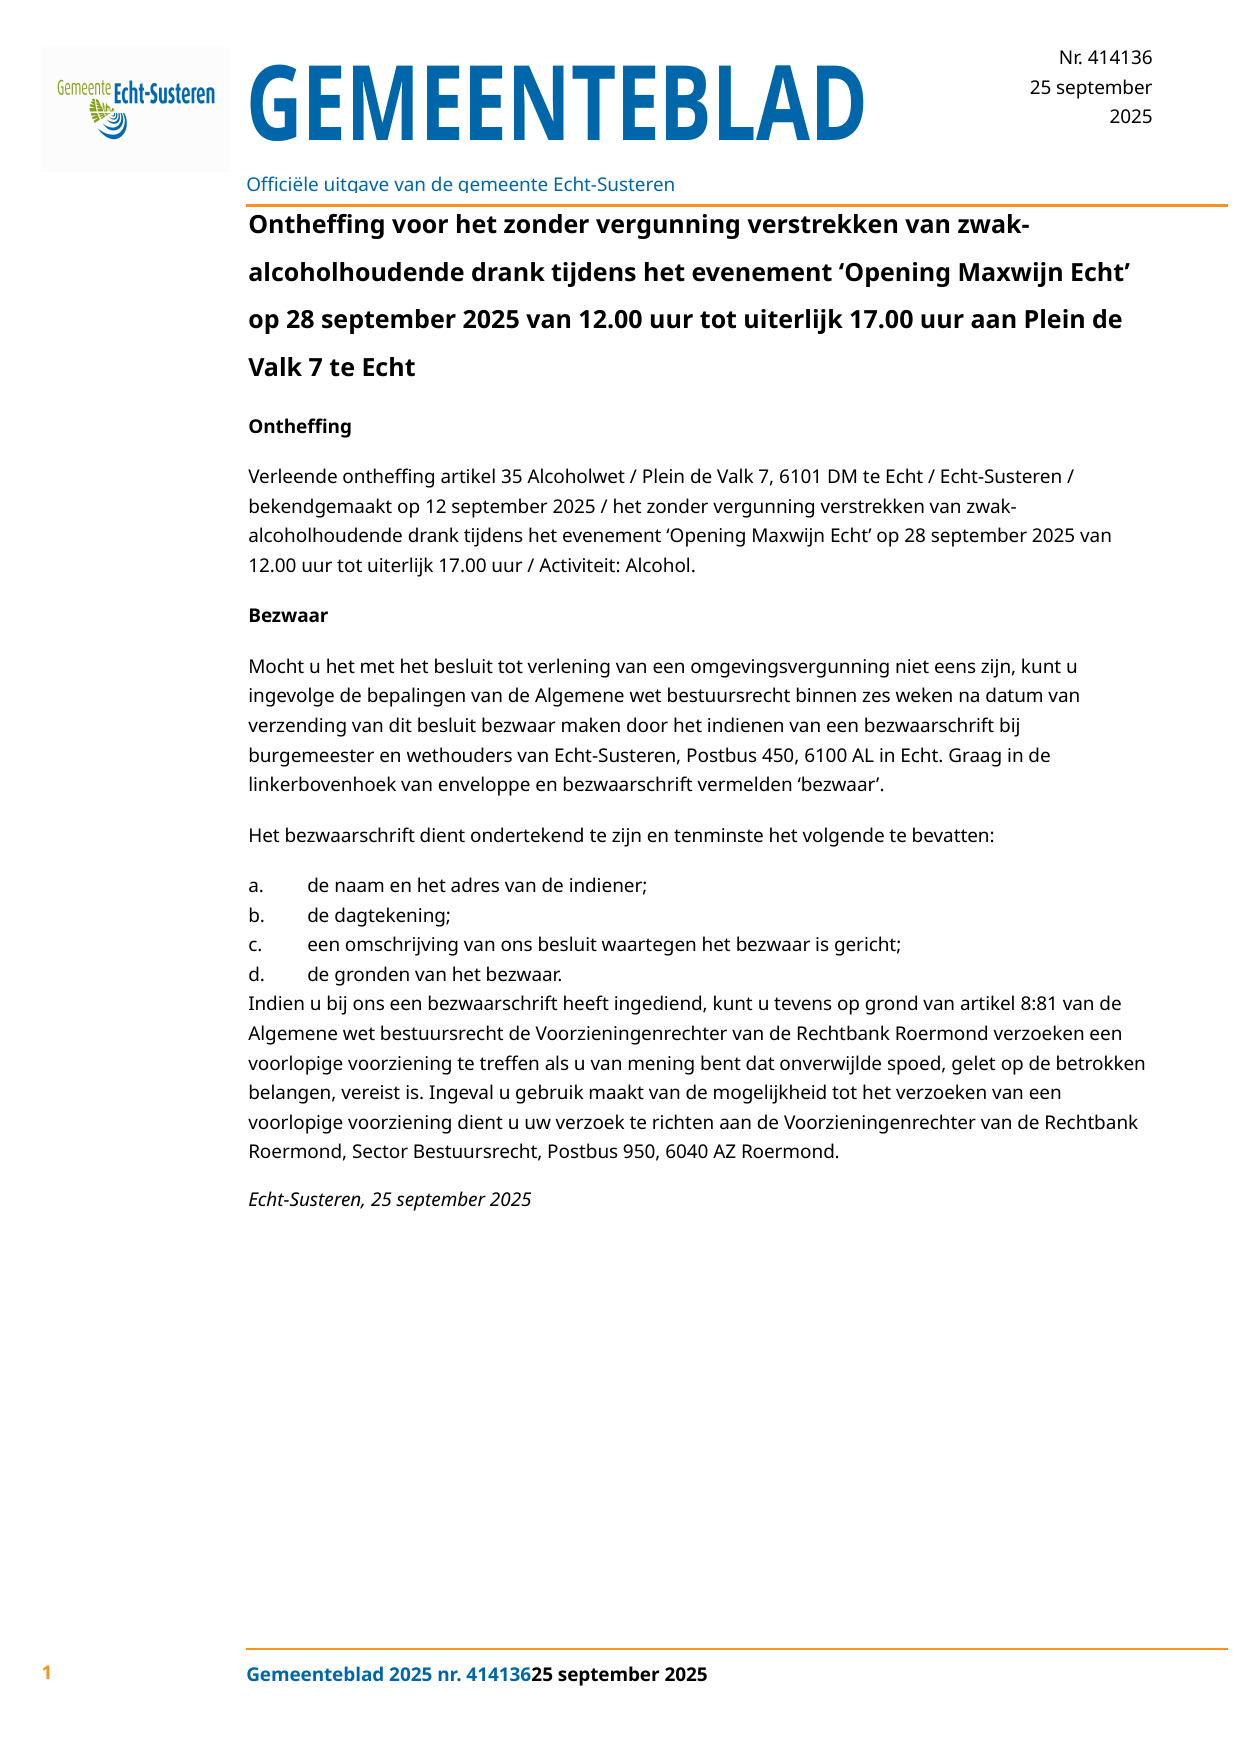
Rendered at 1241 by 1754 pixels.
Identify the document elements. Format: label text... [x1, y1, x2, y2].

list een omschrijving van ons besluit waartegen het bezwaar is gericht; [248, 931, 1152, 957]
text Ontheffing voor het zonder vergunning verstrekken van zwak-alcoholhoudende drank tijdens het evenement ‘Opening Maxwijn Echt’ op 28 september 2025 van 12.00 uur tot uiterlijk 17.00 uur aan Plein de Valk 7 te Echt [248, 207, 1152, 384]
list de gronden van het bezwaar. [248, 961, 1152, 987]
text Verleende ontheffing artikel 35 Alcoholwet / Plein de Valk 7, 6101 DM te Echt / Echt-Susteren / bekendgemaakt op 12 september 2025 / het zonder vergunning verstrekken van zwak-alcoholhoudende drank tijdens het evenement ‘Opening Maxwijn Echt’ op 28 september 2025 van 12.00 uur tot uiterlijk 17.00 uur / Activiteit: Alcohol. [248, 463, 1152, 578]
text Echt-Susteren, 25 september 2025 [248, 1186, 1152, 1212]
text Het bezwaarschrift dient ondertekend te zijn en tenminste het volgende te bevatten: [248, 822, 1152, 848]
text Ontheffing [248, 413, 1152, 439]
text Indien u bij ons een bezwaarschrift heeft ingediend, kunt u tevens op grond van artikel 8:81 van de Algemene wet bestuursrecht de Voorzieningenrechter van de Rechtbank Roermond verzoeken een voorlopige voorziening te treffen als u van mening bent dat onverwijlde spoed, gelet op de betrokken belangen, vereist is. Ingeval u gebruik maakt van de mogelijkheid tot het verzoeken van een voorlopige voorziening dient u uw verzoek te richten aan de Voorzieningenrechter van de Rechtbank Roermond, Sector Bestuursrecht, Postbus 950, 6040 AZ Roermond. [248, 991, 1152, 1164]
picture [41, 47, 231, 172]
list de dagtekening; [248, 902, 1152, 928]
text Mocht u het met het besluit tot verlening van een omgevingsvergunning niet eens zijn, kunt u ingevolge de bepalingen van de Algemene wet bestuursrecht binnen zes weken na datum van verzending van dit besluit bezwaar maken door het indienen van een bezwaarschrift bij burgemeester en wethouders van Echt-Susteren, Postbus 450, 6100 AL in Echt. Graag in de linkerbovenhoek van enveloppe en bezwaarschrift vermelden ‘bezwaar’. [248, 653, 1152, 797]
list de naam en het adres van de indiener; [248, 872, 1152, 898]
text Bezwaar [248, 603, 1152, 628]
